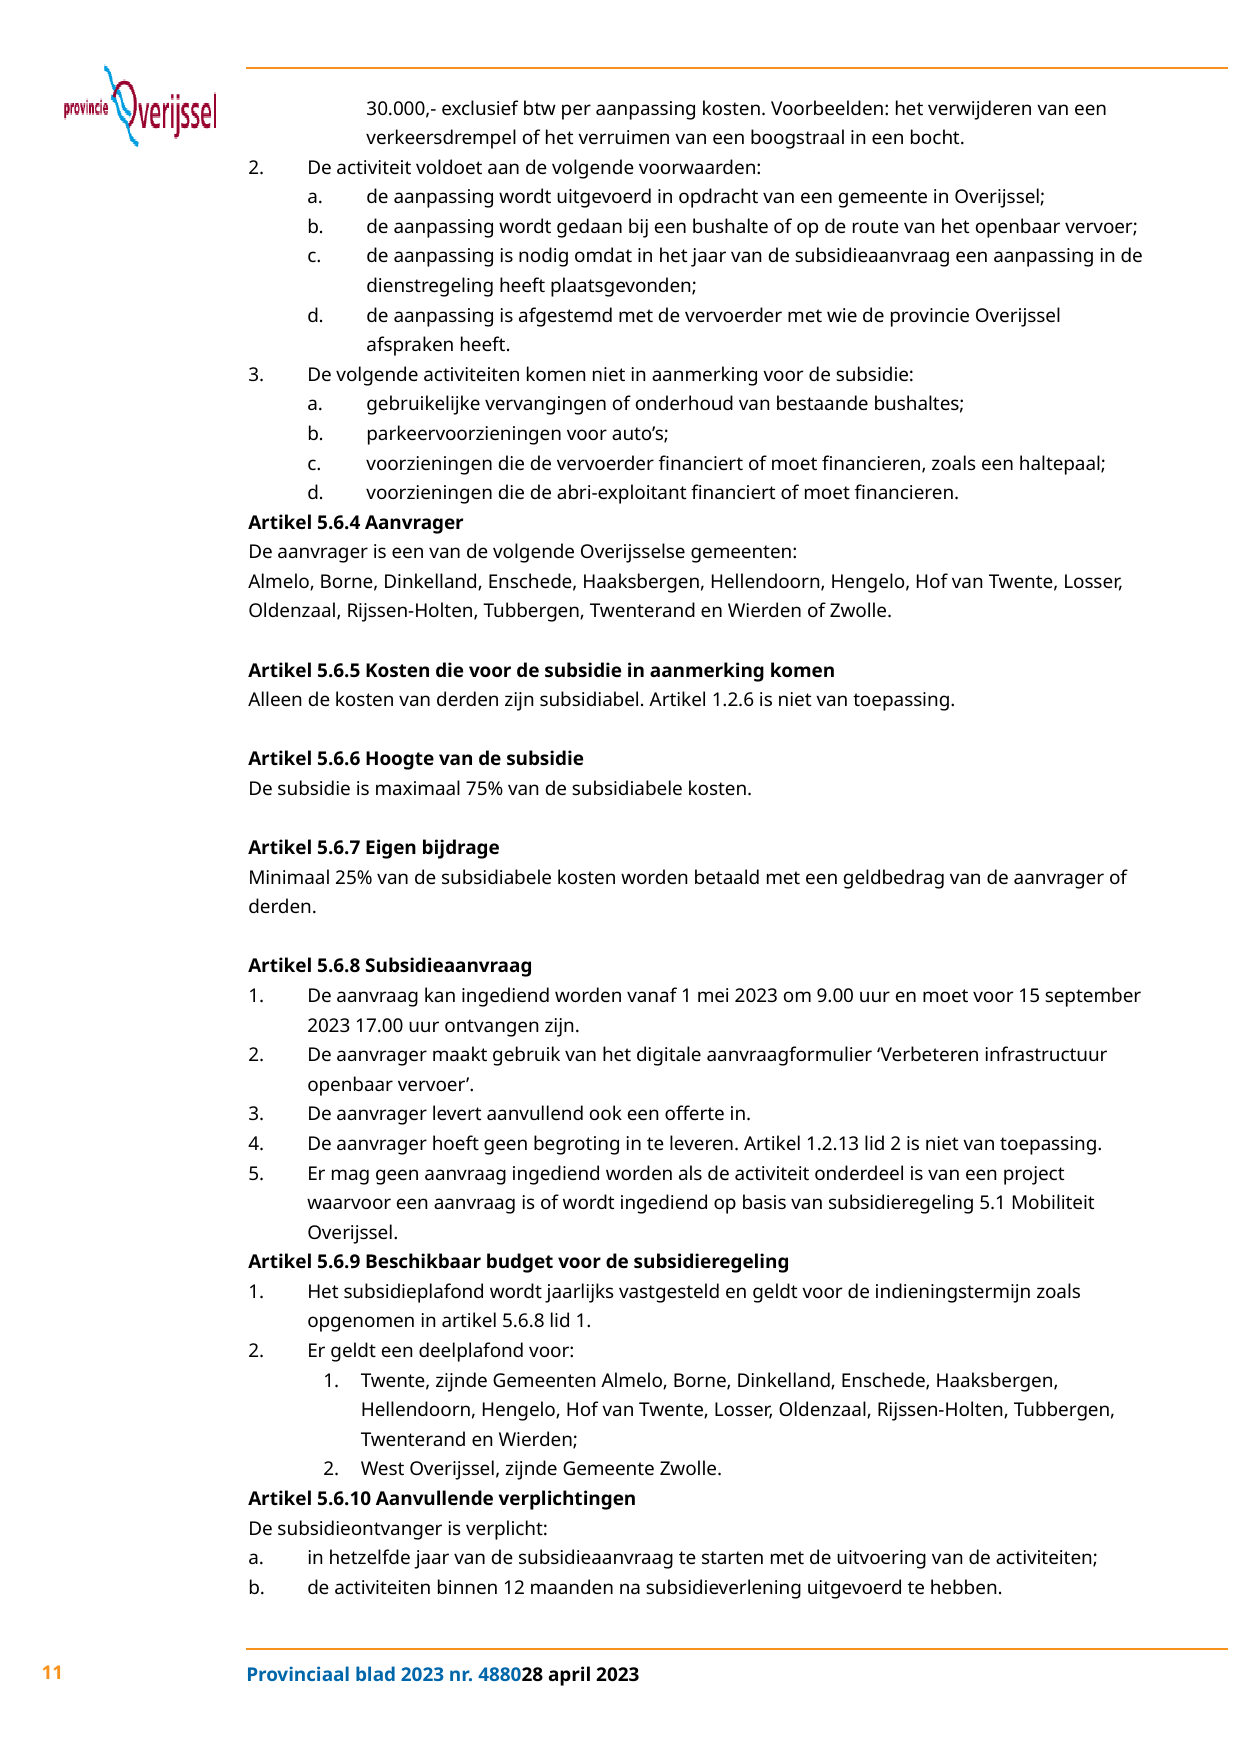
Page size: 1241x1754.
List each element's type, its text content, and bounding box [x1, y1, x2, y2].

list De aanvrager hoeft geen begroting in te leveren. Artikel 1.2.13 lid 2 is niet van toepassing. [248, 1130, 1152, 1156]
text Artikel 5.6.10 Aanvullende verplichtingen [248, 1485, 1152, 1511]
text Alleen de kosten van derden zijn subsidiabel. Artikel 1.2.6 is niet van toepassing. [248, 686, 1152, 712]
list 30.000,- exclusief btw per aanpassing kosten. Voorbeelden: het verwijderen van een verkeersdrempel of het verruimen van een boogstraal in een bocht. [307, 95, 1152, 150]
list Er mag geen aanvraag ingediend worden als de activiteit onderdeel is van een project waarvoor een aanvraag is of wordt ingediend op basis van subsidieregeling 5.1 Mobiliteit Overijssel. [248, 1160, 1152, 1245]
list de aanpassing is nodig omdat in het jaar van de subsidieaanvraag een aanpassing in de dienstregeling heeft plaatsgevonden; [307, 243, 1152, 298]
text Artikel 5.6.8 Subsidieaanvraag [248, 953, 1152, 978]
list De activiteit voldoet aan de volgende voorwaarden: [248, 154, 1152, 180]
text Artikel 5.6.7 Eigen bijdrage [248, 834, 1152, 860]
list de activiteiten binnen 12 maanden na subsidieverlening uitgevoerd te hebben. [248, 1574, 1152, 1600]
text Minimaal 25% van de subsidiabele kosten worden betaald met een geldbedrag van de aanvrager of derden. [248, 864, 1152, 919]
text Artikel 5.6.9 Beschikbaar budget voor de subsidieregeling [248, 1248, 1152, 1274]
list in hetzelfde jaar van de subsidieaanvraag te starten met de uitvoering van de activiteiten; [248, 1544, 1152, 1570]
list De volgende activiteiten komen niet in aanmerking voor de subsidie: [248, 361, 1152, 387]
text Artikel 5.6.4 Aanvrager [248, 509, 1152, 535]
list de aanpassing wordt uitgevoerd in opdracht van een gemeente in Overijssel; [307, 183, 1152, 209]
list Er geldt een deelplafond voor: [248, 1337, 1152, 1363]
list de aanpassing wordt gedaan bij een bushalte of op de route van het openbaar vervoer; [307, 213, 1152, 239]
list De aanvrager maakt gebruik van het digitale aanvraagformulier ‘Verbeteren infrastructuur openbaar vervoer’. [248, 1041, 1152, 1097]
text De subsidie is maximaal 75% van de subsidiabele kosten. [248, 775, 1152, 801]
list parkeervoorzieningen voor auto’s; [307, 420, 1152, 446]
list West Overijssel, zijnde Gemeente Zwolle. [323, 1456, 1152, 1481]
text Artikel 5.6.5 Kosten die voor de subsidie in aanmerking komen [248, 657, 1152, 683]
list voorzieningen die de abri-exploitant financiert of moet financieren. [307, 479, 1152, 505]
list gebruikelijke vervangingen of onderhoud van bestaande bushaltes; [307, 391, 1152, 416]
text De subsidieontvanger is verplicht: [248, 1515, 1152, 1541]
list Twente, zijnde Gemeenten Almelo, Borne, Dinkelland, Enschede, Haaksbergen, Hellendoorn, Hengelo, Hof van Twente, Losser, Oldenzaal, Rijssen-Holten, Tubbergen, Twenterand en Wierden; [323, 1367, 1152, 1452]
text Almelo, Borne, Dinkelland, Enschede, Haaksbergen, Hellendoorn, Hengelo, Hof van Twente, Losser, Oldenzaal, Rijssen-Holten, Tubbergen, Twenterand en Wierden of Zwolle. [248, 568, 1152, 623]
list De aanvrager levert aanvullend ook een offerte in. [248, 1101, 1152, 1126]
list de aanpassing is afgestemd met de vervoerder met wie de provincie Overijssel afspraken heeft. [307, 302, 1152, 357]
text De aanvrager is een van de volgende Overijsselse gemeenten: [248, 538, 1152, 564]
picture [41, 47, 231, 172]
text Artikel 5.6.6 Hoogte van de subsidie [248, 746, 1152, 771]
list De aanvraag kan ingediend worden vanaf 1 mei 2023 om 9.00 uur en moet voor 15 september 2023 17.00 uur ontvangen zijn. [248, 982, 1152, 1038]
list voorzieningen die de vervoerder financiert of moet financieren, zoals een haltepaal; [307, 450, 1152, 476]
list Het subsidieplafond wordt jaarlijks vastgesteld en geldt voor de indieningstermijn zoals opgenomen in artikel 5.6.8 lid 1. [248, 1278, 1152, 1333]
